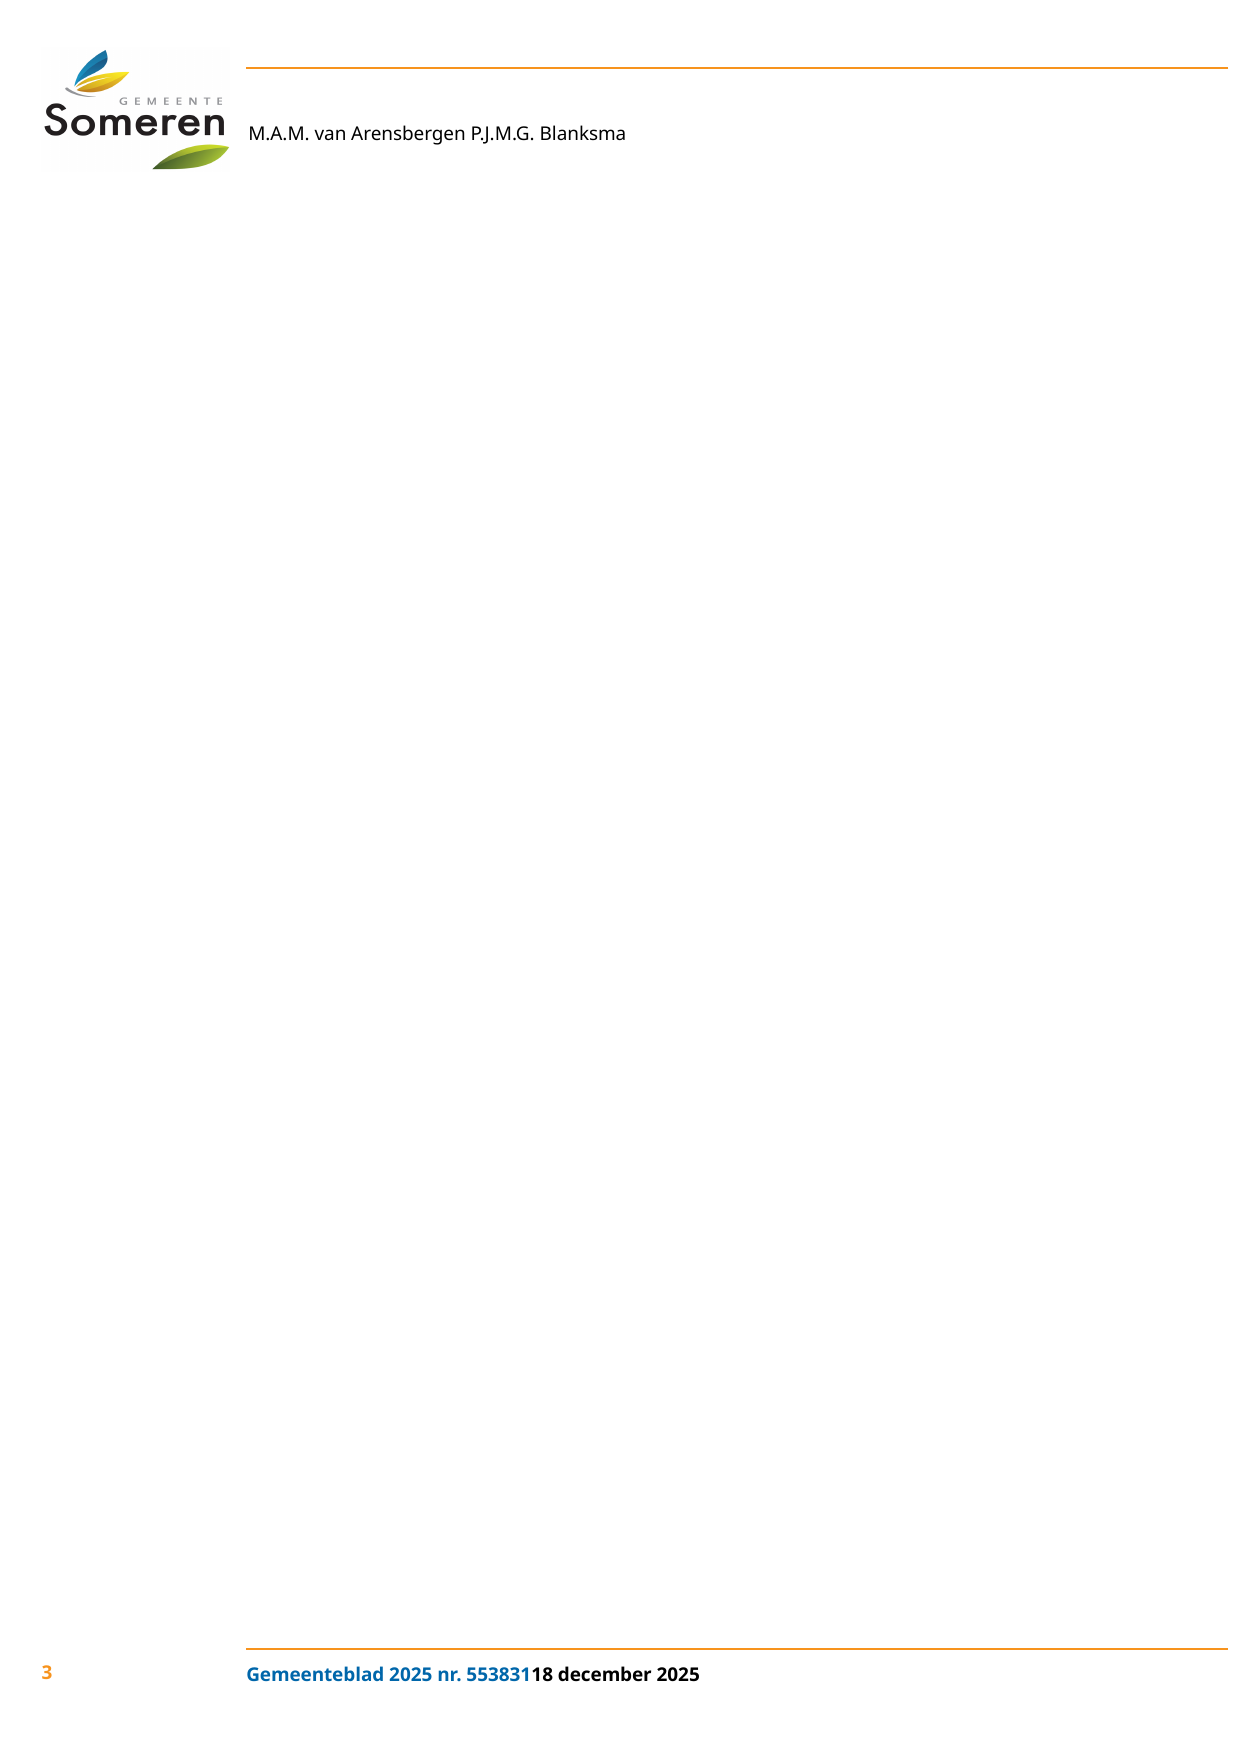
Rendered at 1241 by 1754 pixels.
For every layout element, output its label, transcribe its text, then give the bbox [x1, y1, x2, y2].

text M.A.M. van Arensbergen P.J.M.G. Blanksma [248, 121, 1152, 146]
picture [41, 47, 231, 172]
